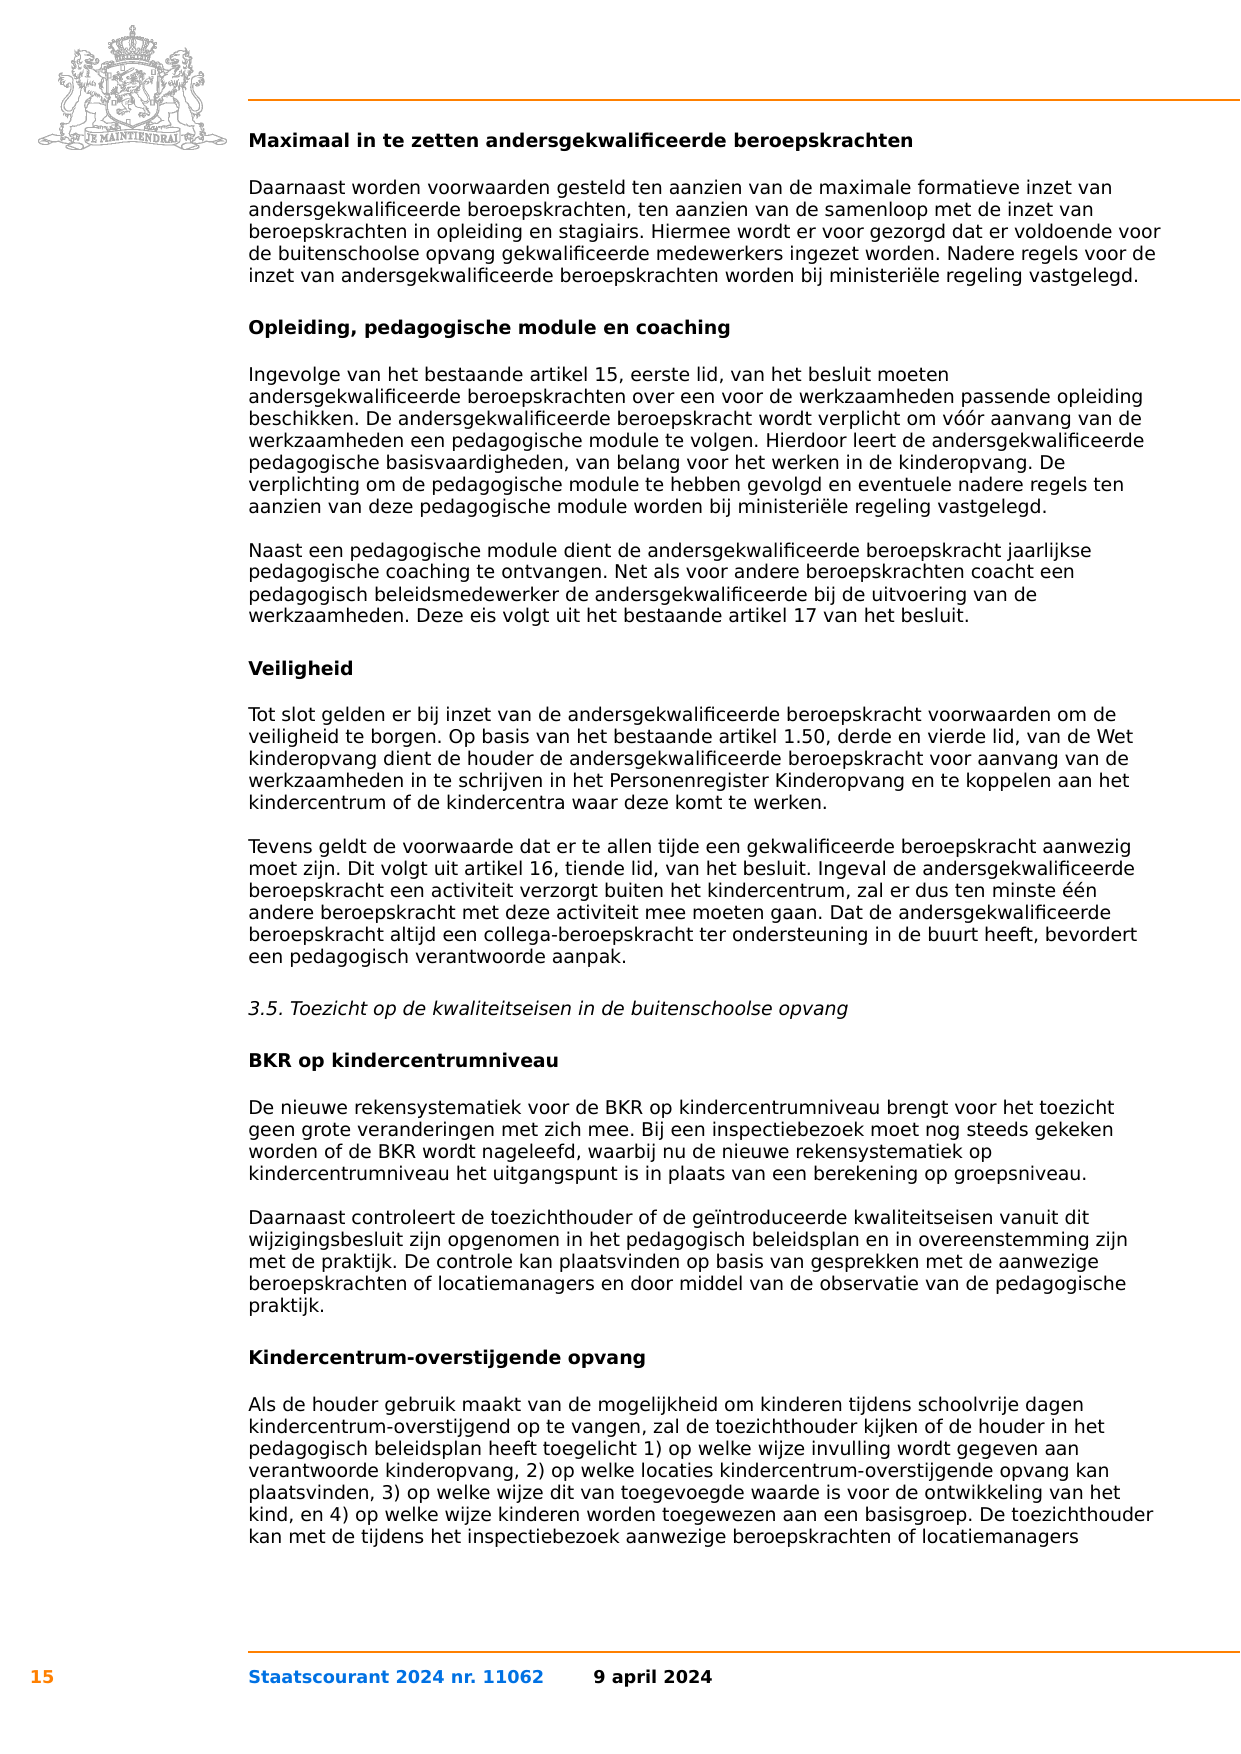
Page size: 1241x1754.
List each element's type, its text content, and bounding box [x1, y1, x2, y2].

subtitle BKR op kindercentrumniveau [248, 1050, 1163, 1072]
subtitle 3.5. Toezicht op de kwaliteitseisen in de buitenschoolse opvang [248, 998, 1163, 1020]
text Als de houder gebruik maakt van de mogelijkheid om kinderen tijdens schoolvrije dagen kindercentrum-overstijgend op te vangen, zal de toezichthouder kijken of de houder in het pedagogisch beleidsplan heeft toegelicht 1) op welke wijze invulling wordt gegeven aan verantwoorde kinderopvang, 2) op welke locaties kindercentrum-overstijgende opvang kan plaatsvinden, 3) op welke wijze dit van toegevoegde waarde is voor de ontwikkeling van het kind, en 4) op welke wijze kinderen worden toegewezen aan een basisgroep. De toezichthouder kan met de tijdens het inspectiebezoek aanwezige beroepskrachten of locatiemanagers [248, 1394, 1163, 1547]
picture [38, 25, 227, 150]
text Naast een pedagogische module dient de andersgekwalificeerde beroepskracht jaarlijkse pedagogische coaching te ontvangen. Net als voor andere beroepskrachten coacht een pedagogisch beleidsmedewerker de andersgekwalificeerde bij de uitvoering van de werkzaamheden. Deze eis volgt uit het bestaande artikel 17 van het besluit. [248, 539, 1163, 627]
text De nieuwe rekensystematiek voor de BKR op kindercentrumniveau brengt voor het toezicht geen grote veranderingen met zich mee. Bij een inspectiebezoek moet nog steeds gekeken worden of de BKR wordt nageleefd, waarbij nu de nieuwe rekensystematiek op kindercentrumniveau het uitgangspunt is in plaats van een berekening op groepsniveau. [248, 1097, 1163, 1185]
text Tot slot gelden er bij inzet van de andersgekwalificeerde beroepskracht voorwaarden om de veiligheid te borgen. Op basis van het bestaande artikel 1.50, derde en vierde lid, van de Wet kinderopvang dient de houder de andersgekwalificeerde beroepskracht voor aanvang van de werkzaamheden in te schrijven in het Personenregister Kinderopvang en te koppelen aan het kindercentrum of de kindercentra waar deze komt te werken. [248, 704, 1163, 814]
subtitle Kindercentrum-overstijgende opvang [248, 1347, 1163, 1369]
text Daarnaast controleert de toezichthouder of de geïntroduceerde kwaliteitseisen vanuit dit wijzigingsbesluit zijn opgenomen in het pedagogisch beleidsplan en in overeenstemming zijn met de praktijk. De controle kan plaatsvinden op basis van gesprekken met de aanwezige beroepskrachten of locatiemanagers en door middel van de observatie van de pedagogische praktijk. [248, 1207, 1163, 1317]
subtitle Maximaal in te zetten andersgekwalificeerde beroepskrachten [248, 130, 1163, 152]
text Daarnaast worden voorwaarden gesteld ten aanzien van de maximale formatieve inzet van andersgekwalificeerde beroepskrachten, ten aanzien van de samenloop met de inzet van beroepskrachten in opleiding en stagiairs. Hiermee wordt er voor gezorgd dat er voldoende voor de buitenschoolse opvang gekwalificeerde medewerkers ingezet worden. Nadere regels voor de inzet van andersgekwalificeerde beroepskrachten worden bij ministeriële regeling vastgelegd. [248, 177, 1163, 287]
subtitle Veiligheid [248, 657, 1163, 679]
text Ingevolge van het bestaande artikel 15, eerste lid, van het besluit moeten andersgekwalificeerde beroepskrachten over een voor de werkzaamheden passende opleiding beschikken. De andersgekwalificeerde beroepskracht wordt verplicht om vóór aanvang van de werkzaamheden een pedagogische module te volgen. Hierdoor leert de andersgekwalificeerde pedagogische basisvaardigheden, van belang voor het werken in de kinderopvang. De verplichting om de pedagogische module te hebben gevolgd en eventuele nadere regels ten aanzien van deze pedagogische module worden bij ministeriële regeling vastgelegd. [248, 364, 1163, 518]
text Tevens geldt de voorwaarde dat er te allen tijde een gekwalificeerde beroepskracht aanwezig moet zijn. Dit volgt uit artikel 16, tiende lid, van het besluit. Ingeval de andersgekwalificeerde beroepskracht een activiteit verzorgt buiten het kindercentrum, zal er dus ten minste één andere beroepskracht met deze activiteit mee moeten gaan. Dat de andersgekwalificeerde beroepskracht altijd een collega-beroepskracht ter ondersteuning in de buurt heeft, bevordert een pedagogisch verantwoorde aanpak. [248, 836, 1163, 968]
subtitle Opleiding, pedagogische module en coaching [248, 317, 1163, 339]
